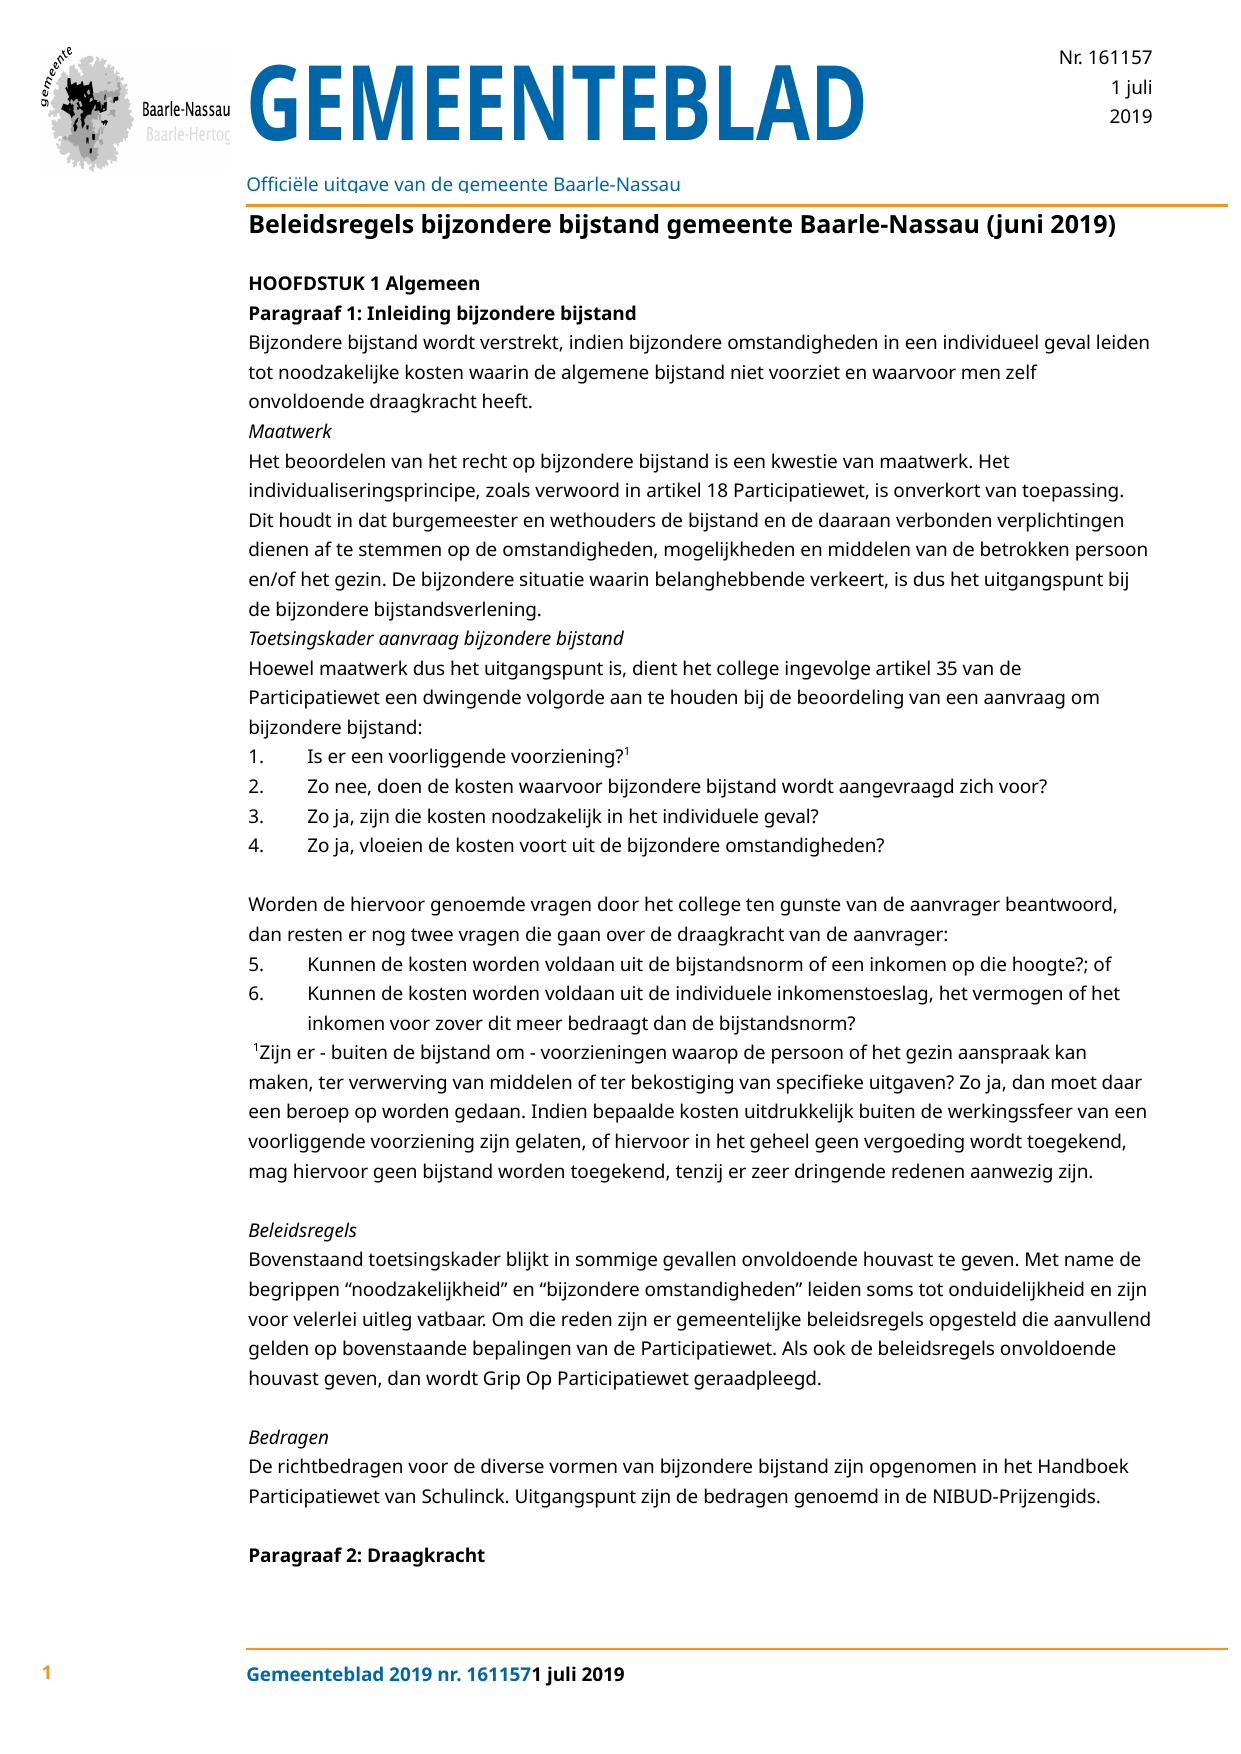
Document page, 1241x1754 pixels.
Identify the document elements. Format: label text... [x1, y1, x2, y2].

list Zo ja, zijn die kosten noodzakelijk in het individuele geval? [248, 803, 1152, 828]
picture [41, 47, 231, 172]
list Zo ja, vloeien de kosten voort uit de bijzondere omstandigheden? [248, 832, 1152, 858]
list Zo nee, doen de kosten waarvoor bijzondere bijstand wordt aangevraagd zich voor? [248, 773, 1152, 799]
text Worden de hiervoor genoemde vragen door het college ten gunste van de aanvrager beantwoord, dan resten er nog twee vragen die gaan over de draagkracht van de aanvrager: [248, 892, 1152, 947]
text Paragraaf 2: Draagkracht [248, 1542, 1152, 1568]
text Paragraaf 1: Inleiding bijzondere bijstand [248, 300, 1152, 326]
list Is er een voorliggende voorziening?1 [248, 744, 1152, 769]
text De richtbedragen voor de diverse vormen van bijzondere bijstand zijn opgenomen in het Handboek Participatiewet van Schulinck. Uitgangspunt zijn de bedragen genoemd in de NIBUD-Prijzengids. [248, 1454, 1152, 1509]
text Maatwerk [248, 418, 1152, 444]
text Bovenstaand toetsingskader blijkt in sommige gevallen onvoldoende houvast te geven. Met name de begrippen “noodzakelijkheid” en “bijzondere omstandigheden” leiden soms tot onduidelijkheid en zijn voor velerlei uitleg vatbaar. Om die reden zijn er gemeentelijke beleidsregels opgesteld die aanvullend gelden op bovenstaande bepalingen van de Participatiewet. Als ook de beleidsregels onvoldoende houvast geven, dan wordt Grip Op Participatiewet geraadpleegd. [248, 1247, 1152, 1391]
text 1Zijn er - buiten de bijstand om - voorzieningen waarop de persoon of het gezin aanspraak kan maken, ter verwerving van middelen of ter bekostiging van specifieke uitgaven? Zo ja, dan moet daar een beroep op worden gedaan. Indien bepaalde kosten uitdrukkelijk buiten de werkingssfeer van een voorliggende voorziening zijn gelaten, of hiervoor in het geheel geen vergoeding wordt toegekend, mag hiervoor geen bijstand worden toegekend, tenzij er zeer dringende redenen aanwezig zijn. [248, 1039, 1152, 1183]
text Beleidsregels [248, 1217, 1152, 1243]
text Toetsingskader aanvraag bijzondere bijstand [248, 625, 1152, 651]
text Hoewel maatwerk dus het uitgangspunt is, dient het college ingevolge artikel 35 van de Participatiewet een dwingende volgorde aan te houden bij de beoordeling van een aanvraag om bijzondere bijstand: [248, 655, 1152, 740]
text Het beoordelen van het recht op bijzondere bijstand is een kwestie van maatwerk. Het individualiseringsprincipe, zoals verwoord in artikel 18 Participatiewet, is onverkort van toepassing. Dit houdt in dat burgemeester en wethouders de bijstand en de daaraan verbonden verplichtingen dienen af te stemmen op de omstandigheden, mogelijkheden en middelen van de betrokken persoon en/of het gezin. De bijzondere situatie waarin belanghebbende verkeert, is dus het uitgangspunt bij de bijzondere bijstandsverlening. [248, 448, 1152, 621]
text Beleidsregels bijzondere bijstand gemeente Baarle-Nassau (juni 2019) [248, 207, 1152, 241]
text Bedragen [248, 1424, 1152, 1450]
list Kunnen de kosten worden voldaan uit de individuele inkomenstoeslag, het vermogen of het inkomen voor zover dit meer bedraagt dan de bijstandsnorm? [248, 980, 1152, 1036]
text HOOFDSTUK 1 Algemeen [248, 270, 1152, 296]
list Kunnen de kosten worden voldaan uit de bijstandsnorm of een inkomen op die hoogte?; of [248, 951, 1152, 976]
text Bijzondere bijstand wordt verstrekt, indien bijzondere omstandigheden in een individueel geval leiden tot noodzakelijke kosten waarin de algemene bijstand niet voorziet en waarvoor men zelf onvoldoende draagkracht heeft. [248, 329, 1152, 414]
